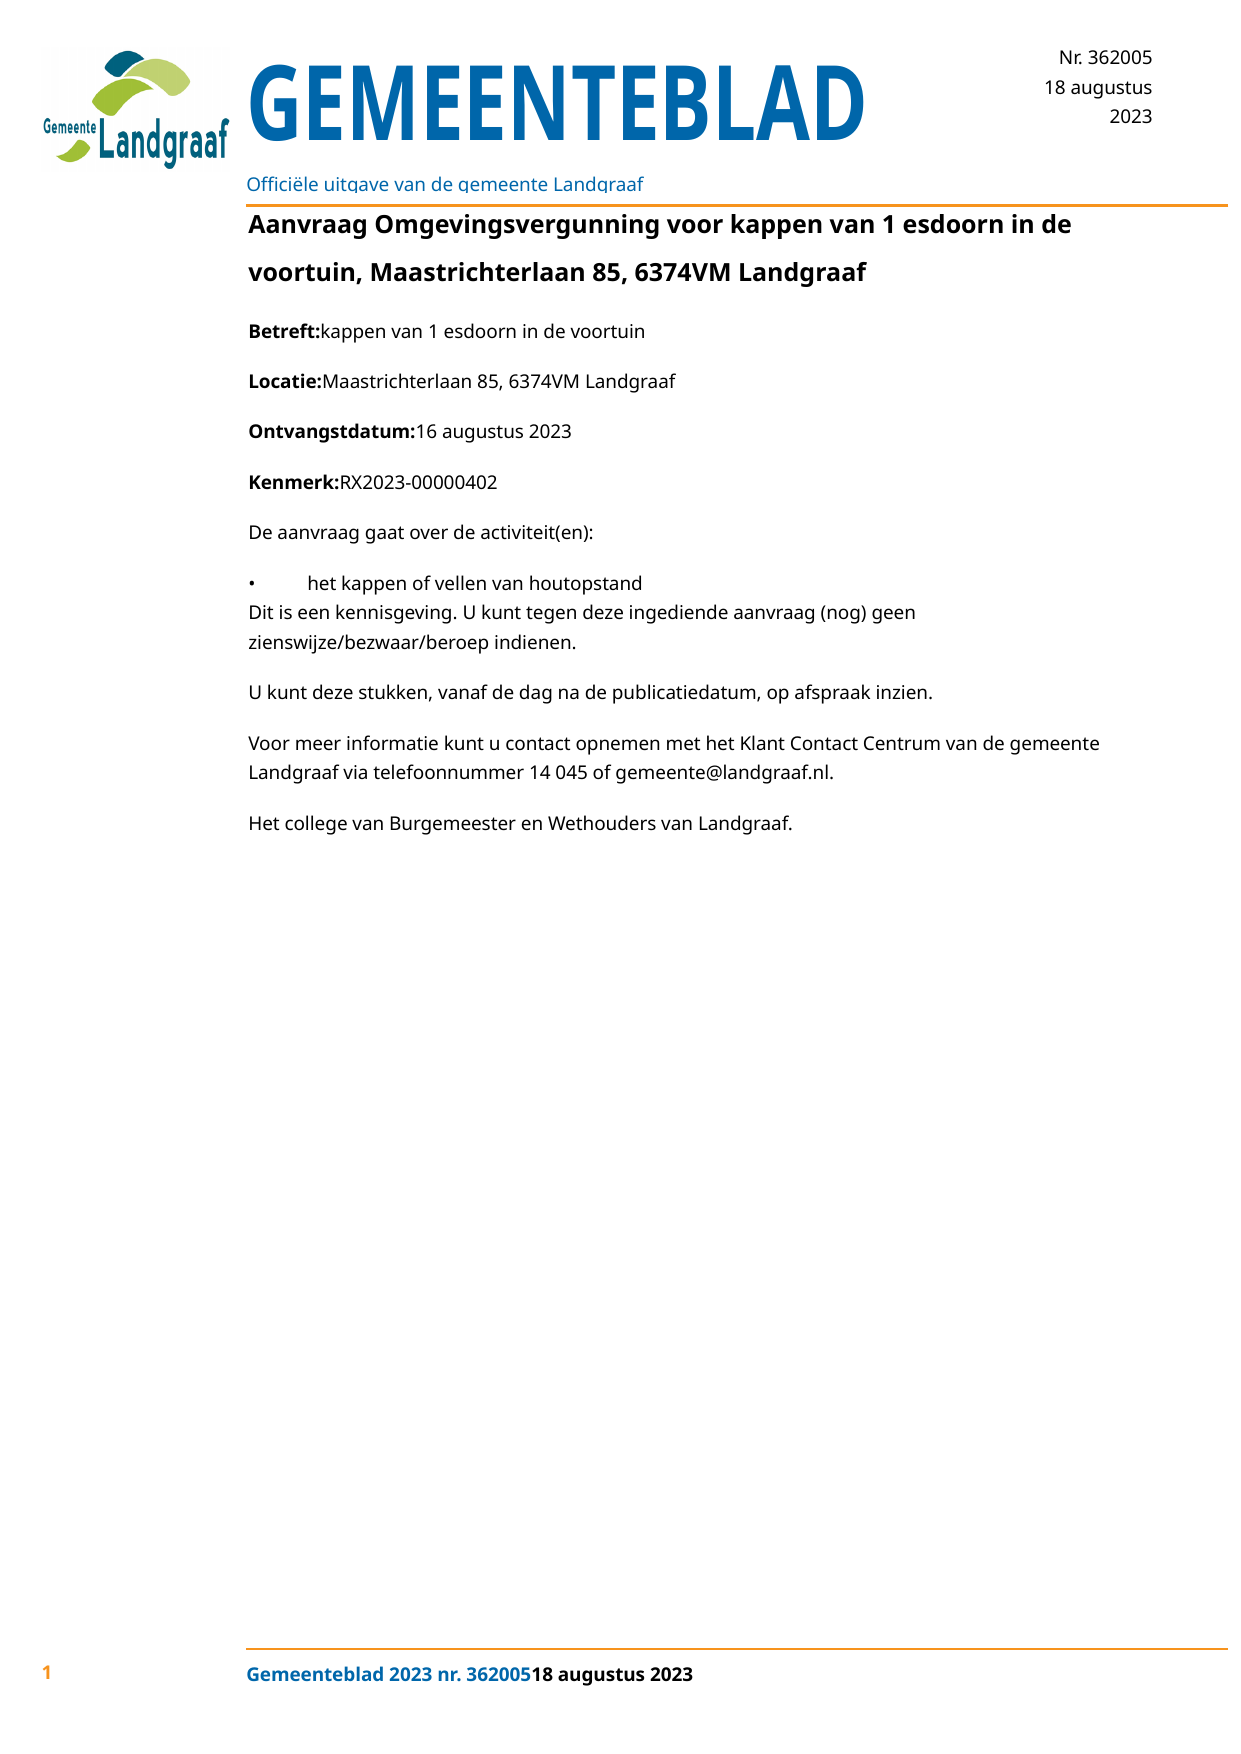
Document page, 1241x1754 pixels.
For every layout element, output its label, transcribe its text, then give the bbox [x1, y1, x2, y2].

text Betreft:kappen van 1 esdoorn in de voortuin [248, 318, 1152, 344]
text De aanvraag gaat over de activiteit(en): [248, 519, 1152, 545]
text Dit is een kennisgeving. U kunt tegen deze ingediende aanvraag (nog) geen zienswijze/bezwaar/beroep indienen. [248, 599, 1152, 655]
list het kappen of vellen van houtopstand [248, 570, 1152, 596]
text U kunt deze stukken, vanaf de dag na de publicatiedatum, op afspraak inzien. [248, 679, 1152, 705]
text Het college van Burgemeester en Wethouders van Landgraaf. [248, 810, 1152, 836]
text Ontvangstdatum:16 augustus 2023 [248, 419, 1152, 444]
text Kenmerk:RX2023-00000402 [248, 469, 1152, 495]
text Voor meer informatie kunt u contact opnemen met het Klant Contact Centrum van de gemeente Landgraaf via telefoonnummer 14 045 of gemeente@landgraaf.nl. [248, 730, 1152, 785]
text Locatie:Maastrichterlaan 85, 6374VM Landgraaf [248, 368, 1152, 394]
text Aanvraag Omgevingsvergunning voor kappen van 1 esdoorn in de voortuin, Maastrichterlaan 85, 6374VM Landgraaf [248, 207, 1152, 288]
picture [41, 47, 231, 172]
